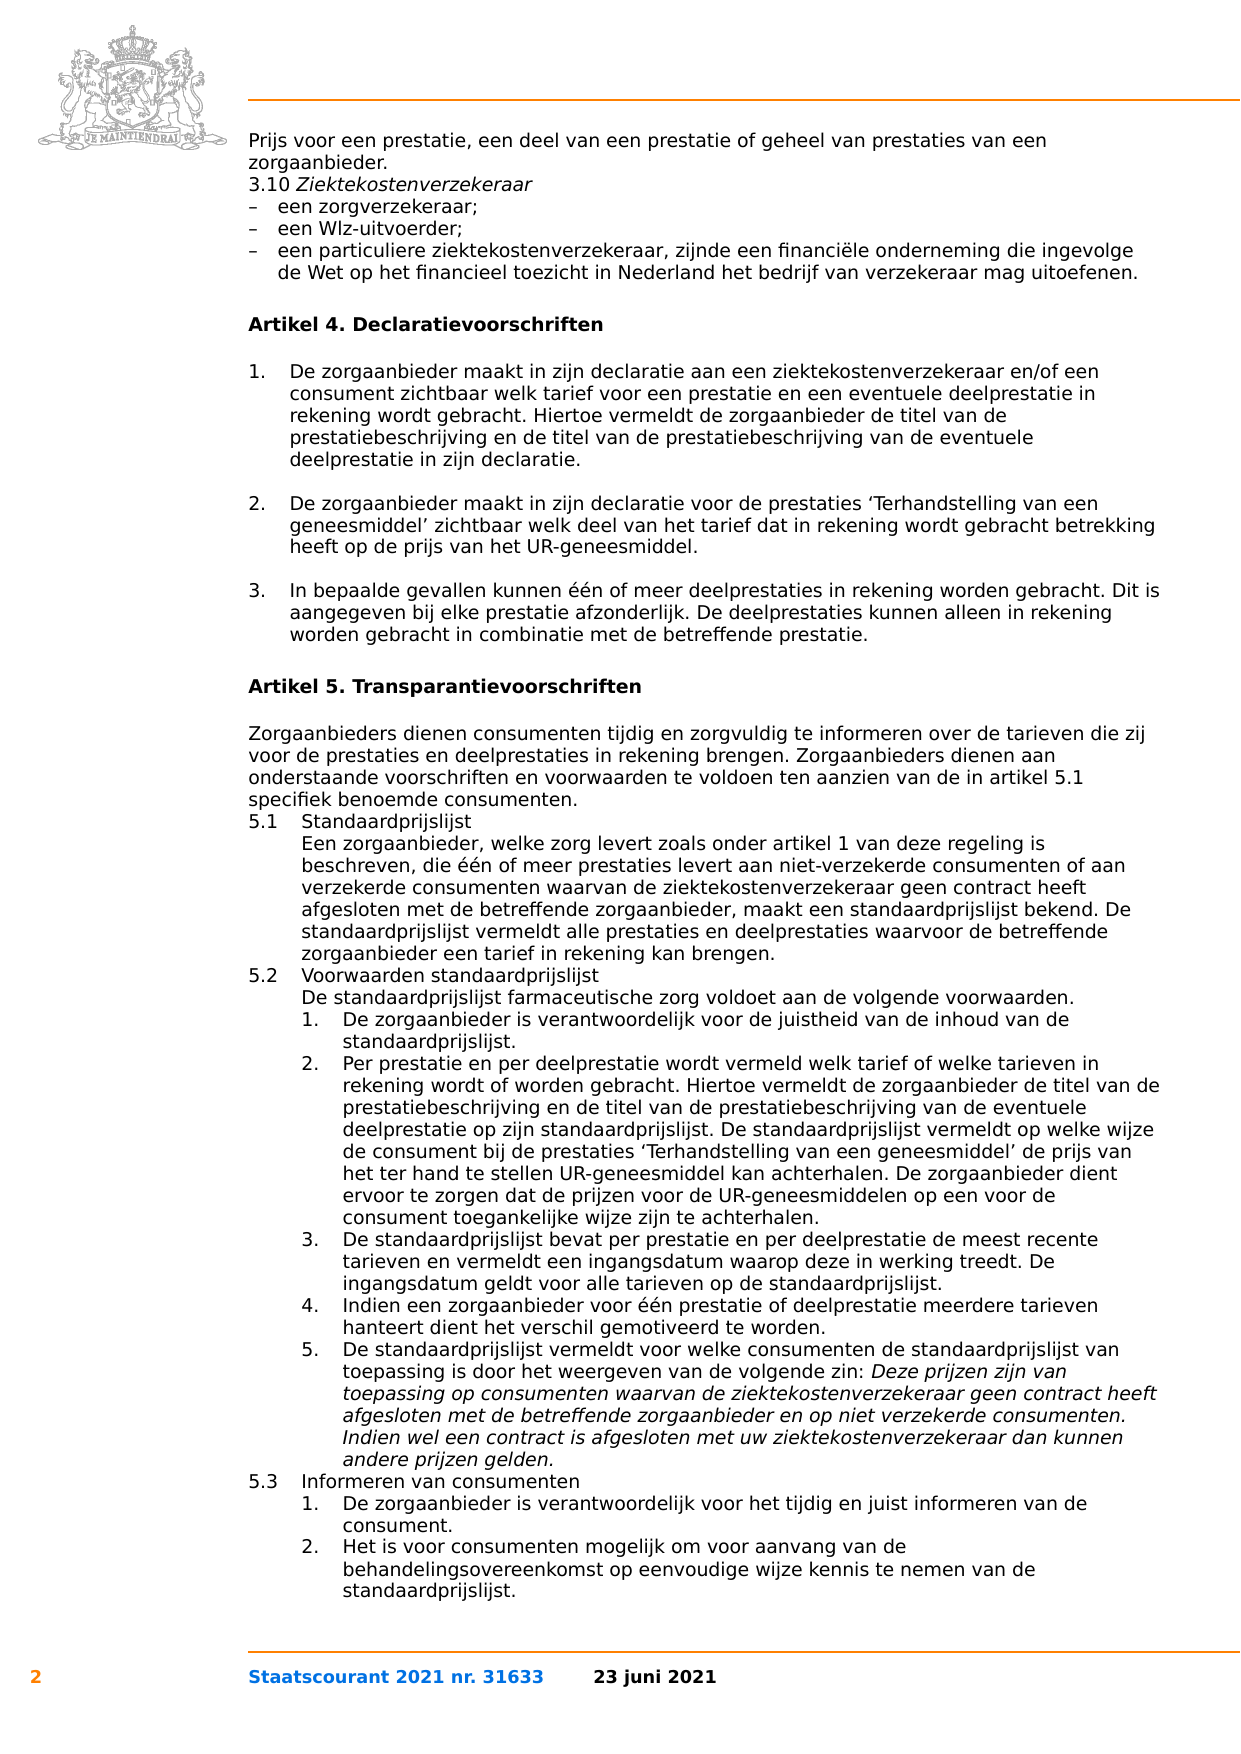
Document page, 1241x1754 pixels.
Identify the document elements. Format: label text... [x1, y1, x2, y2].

text – een particuliere ziektekostenverzekeraar, zijnde een financiële onderneming die ingevolge de Wet op het financieel toezicht in Nederland het bedrijf van verzekeraar mag uitoefenen. [248, 240, 1163, 284]
text 1. De zorgaanbieder maakt in zijn declaratie aan een ziektekostenverzekeraar en/of een consument zichtbaar welk tarief voor een prestatie en een eventuele deelprestatie in rekening wordt gebracht. Hiertoe vermeldt de zorgaanbieder de titel van de prestatiebeschrijving en de titel van de prestatiebeschrijving van de eventuele deelprestatie in zijn declaratie. [248, 361, 1163, 471]
text De standaardprijslijst farmaceutische zorg voldoet aan de volgende voorwaarden. [301, 987, 1163, 1009]
text 5.2 Voorwaarden standaardprijslijst [248, 965, 1163, 987]
text 4. Indien een zorgaanbieder voor één prestatie of deelprestatie meerdere tarieven hanteert dient het verschil gemotiveerd te worden. [301, 1295, 1163, 1339]
subtitle Artikel 5. Transparantievoorschriften [248, 676, 1163, 698]
text – een zorgverzekeraar; [248, 196, 1163, 218]
text 3.10 Ziektekostenverzekeraar [248, 174, 1163, 196]
picture [38, 25, 227, 150]
text 3. De standaardprijslijst bevat per prestatie en per deelprestatie de meest recente tarieven en vermeldt een ingangsdatum waarop deze in werking treedt. De ingangsdatum geldt voor alle tarieven op de standaardprijslijst. [301, 1229, 1163, 1295]
text Zorgaanbieders dienen consumenten tijdig en zorgvuldig te informeren over de tarieven die zij voor de prestaties en deelprestaties in rekening brengen. Zorgaanbieders dienen aan onderstaande voorschriften en voorwaarden te voldoen ten aanzien van de in artikel 5.1 specifiek benoemde consumenten. [248, 723, 1163, 811]
text 1. De zorgaanbieder is verantwoordelijk voor het tijdig en juist informeren van de consument. [301, 1492, 1163, 1536]
text Een zorgaanbieder, welke zorg levert zoals onder artikel 1 van deze regeling is beschreven, die één of meer prestaties levert aan niet-verzekerde consumenten of aan verzekerde consumenten waarvan de ziektekostenverzekeraar geen contract heeft afgesloten met de betreffende zorgaanbieder, maakt een standaardprijslijst bekend. De standaardprijslijst vermeldt alle prestaties en deelprestaties waarvoor de betreffende zorgaanbieder een tarief in rekening kan brengen. [301, 833, 1163, 965]
subtitle Artikel 4. Declaratievoorschriften [248, 314, 1163, 336]
text Prijs voor een prestatie, een deel van een prestatie of geheel van prestaties van een zorgaanbieder. [248, 130, 1163, 174]
text 5.1 Standaardprijslijst [248, 811, 1163, 833]
text 2. Het is voor consumenten mogelijk om voor aanvang van de behandelingsovereenkomst op eenvoudige wijze kennis te nemen van de standaardprijslijst. [301, 1536, 1163, 1602]
text 1. De zorgaanbieder is verantwoordelijk voor de juistheid van de inhoud van de standaardprijslijst. [301, 1009, 1163, 1053]
text 3. In bepaalde gevallen kunnen één of meer deelprestaties in rekening worden gebracht. Dit is aangegeven bij elke prestatie afzonderlijk. De deelprestaties kunnen alleen in rekening worden gebracht in combinatie met de betreffende prestatie. [248, 580, 1163, 646]
text 5.3 Informeren van consumenten [248, 1471, 1163, 1492]
text – een Wlz-uitvoerder; [248, 218, 1163, 240]
text 2. De zorgaanbieder maakt in zijn declaratie voor de prestaties ‘Terhandstelling van een geneesmiddel’ zichtbaar welk deel van het tarief dat in rekening wordt gebracht betrekking heeft op de prijs van het UR-geneesmiddel. [248, 492, 1163, 558]
text 2. Per prestatie en per deelprestatie wordt vermeld welk tarief of welke tarieven in rekening wordt of worden gebracht. Hiertoe vermeldt de zorgaanbieder de titel van de prestatiebeschrijving en de titel van de prestatiebeschrijving van de eventuele deelprestatie op zijn standaardprijslijst. De standaardprijslijst vermeldt op welke wijze de consument bij de prestaties ‘Terhandstelling van een geneesmiddel’ de prijs van het ter hand te stellen UR-geneesmiddel kan achterhalen. De zorgaanbieder dient ervoor te zorgen dat de prijzen voor de UR-geneesmiddelen op een voor de consument toegankelijke wijze zijn te achterhalen. [301, 1053, 1163, 1229]
text 5. De standaardprijslijst vermeldt voor welke consumenten de standaardprijslijst van toepassing is door het weergeven van de volgende zin: Deze prijzen zijn van toepassing op consumenten waarvan de ziektekostenverzekeraar geen contract heeft afgesloten met de betreffende zorgaanbieder en op niet verzekerde consumenten. Indien wel een contract is afgesloten met uw ziektekostenverzekeraar dan kunnen andere prijzen gelden. [301, 1339, 1163, 1471]
